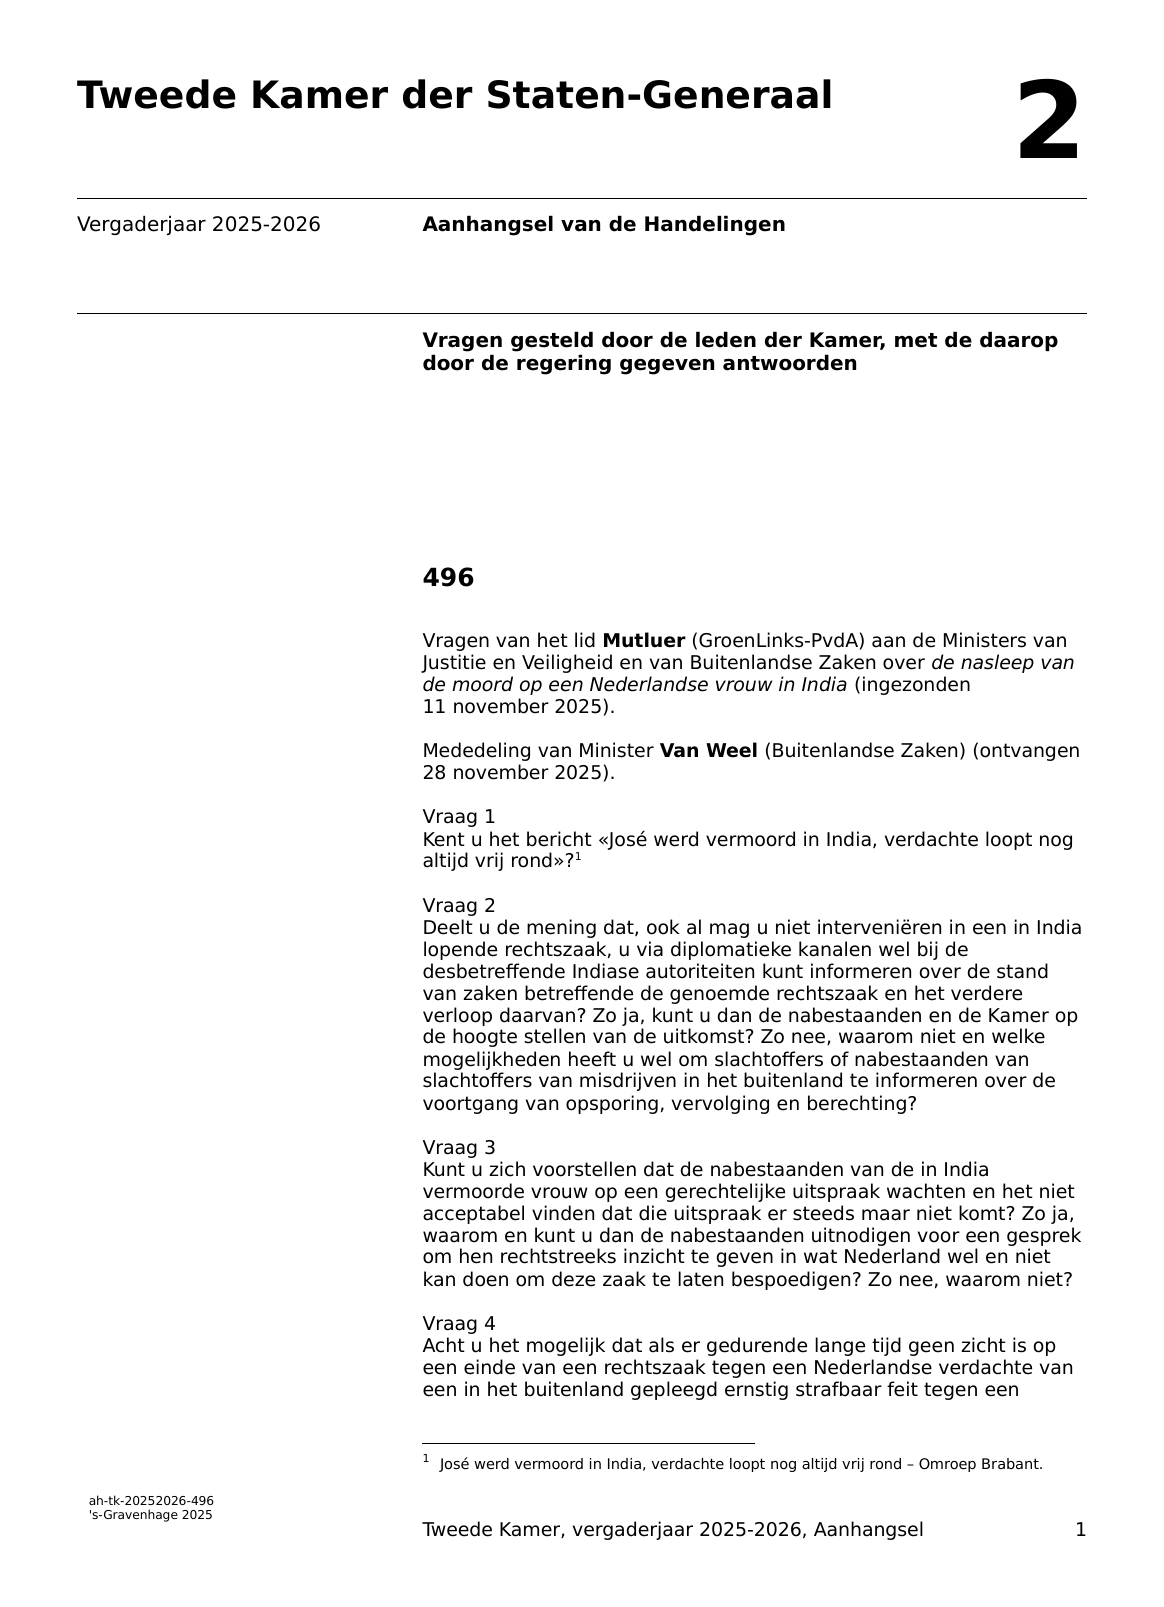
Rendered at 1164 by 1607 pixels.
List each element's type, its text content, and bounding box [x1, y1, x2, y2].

text Vraag 1 [422, 806, 1087, 828]
text Vraag 2 [422, 894, 1087, 917]
text ah-tk-20252026-496 [88, 1494, 323, 1508]
text José werd vermoord in India, verdachte loopt nog altijd vrij rond – Omroep Brabant. [422, 1452, 1087, 1474]
text Vraag 4 [422, 1313, 1087, 1334]
text 's-Gravenhage 2025 [88, 1508, 323, 1522]
table_header 2 [886, 59, 1087, 198]
text Kunt u zich voorstellen dat de nabestaanden van de in India vermoorde vrouw op een gerechtelijke uitspraak wachten en het niet acceptabel vinden dat die uitspraak er steeds maar niet komt? Zo ja, waarom en kunt u dan de nabestaanden uitnodigen voor een gesprek om hen rechtstreeks inzicht te geven in wat Nederland wel en niet kan doen om deze zaak te laten bespoedigen? Zo nee, waarom niet? [422, 1158, 1087, 1290]
table_cell [77, 314, 422, 375]
table_cell Vergaderjaar 2025-2026 [77, 199, 422, 313]
table_cell Vragen gesteld door de leden der Kamer, met de daarop door de regering gegeven antwoorden [422, 314, 1087, 375]
text Kent u het bericht «José werd vermoord in India, verdachte loopt nog altijd vrij rond»? [422, 828, 1087, 872]
text Vragen van het lid Mutluer (GroenLinks-PvdA) aan de Ministers van Justitie en Veiligheid en van Buitenlandse Zaken over de nasleep van de moord op een Nederlandse vrouw in India (ingezonden 11 november 2025). [422, 630, 1087, 718]
text Deelt u de mening dat, ook al mag u niet interveniëren in een in India lopende rechtszaak, u via diplomatieke kanalen wel bij de desbetreffende Indiase autoriteiten kunt informeren over de stand van zaken betreffende de genoemde rechtszaak en het verdere verloop daarvan? Zo ja, kunt u dan de nabestaanden en de Kamer op de hoogte stellen van de uitkomst? Zo nee, waarom niet en welke mogelijkheden heeft u wel om slachtoffers of nabestaanden van slachtoffers van misdrijven in het buitenland te informeren over de voortgang van opsporing, vervolging en berechting? [422, 917, 1087, 1114]
text Acht u het mogelijk dat als er gedurende lange tijd geen zicht is op een einde van een rechtszaak tegen een Nederlandse verdachte van een in het buitenland gepleegd ernstig strafbaar feit tegen een [422, 1334, 1087, 1401]
text Mededeling van Minister Van Weel (Buitenlandse Zaken) (ontvangen 28 november 2025). [422, 740, 1087, 784]
table_header Tweede Kamer der Staten-Generaal [77, 59, 886, 198]
text Vraag 3 [422, 1137, 1087, 1158]
text 496 [422, 563, 1087, 592]
table_cell Aanhangsel van de Handelingen [422, 199, 1087, 313]
